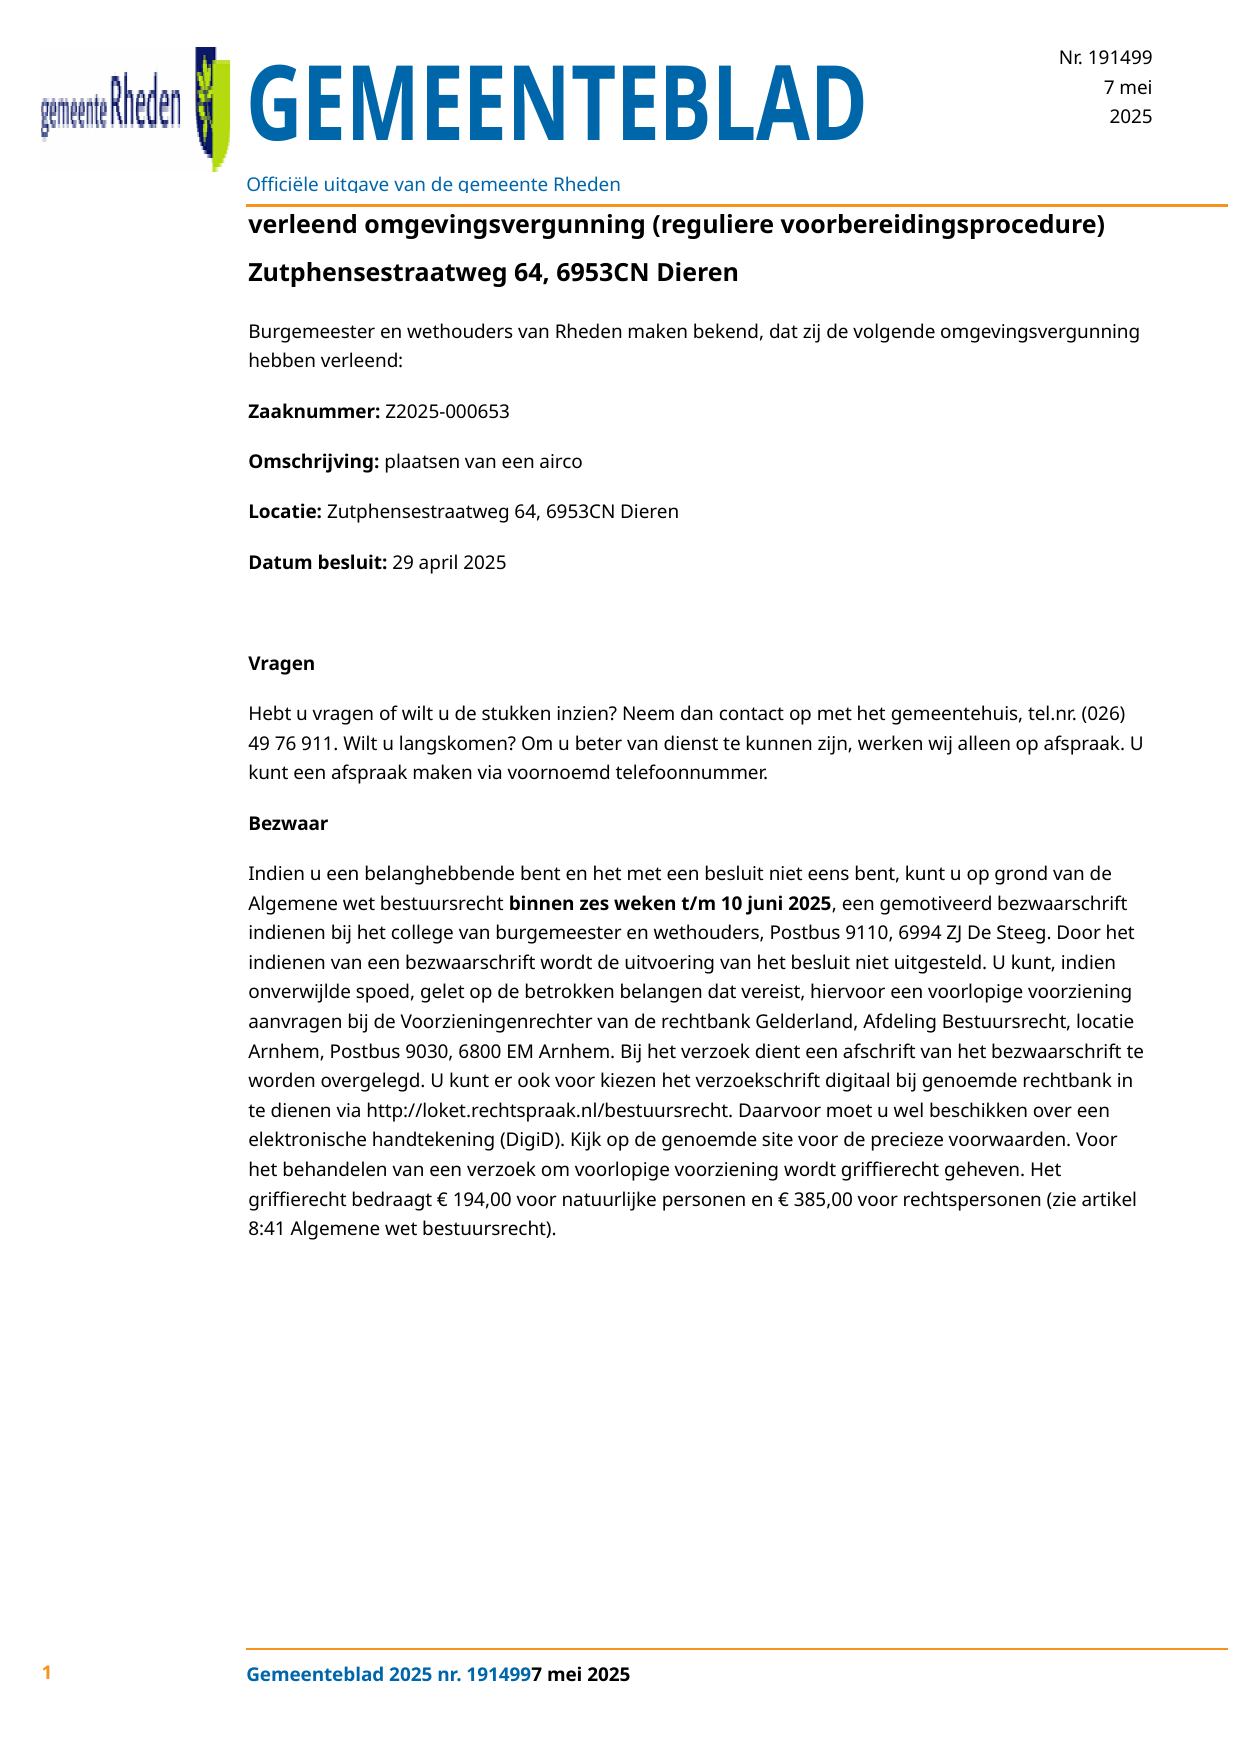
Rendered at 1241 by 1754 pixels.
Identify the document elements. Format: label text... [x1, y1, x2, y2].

text Indien u een belanghebbende bent en het met een besluit niet eens bent, kunt u op grond van de Algemene wet bestuursrecht binnen zes weken t/m 10 juni 2025, een gemotiveerd bezwaarschrift indienen bij het college van burgemeester en wethouders, Postbus 9110, 6994 ZJ De Steeg. Door het indienen van een bezwaarschrift wordt de uitvoering van het besluit niet uitgesteld. U kunt, indien onverwijlde spoed, gelet op de betrokken belangen dat vereist, hiervoor een voorlopige voorziening aanvragen bij de Voorzieningenrechter van de rechtbank Gelderland, Afdeling Bestuursrecht, locatie Arnhem, Postbus 9030, 6800 EM Arnhem. Bij het verzoek dient een afschrift van het bezwaarschrift te worden overgelegd. U kunt er ook voor kiezen het verzoekschrift digitaal bij genoemde rechtbank in te dienen via http://loket.rechtspraak.nl/bestuursrecht. Daarvoor moet u wel beschikken over een elektronische handtekening (DigiD). Kijk op de genoemde site voor de precieze voorwaarden. Voor het behandelen van een verzoek om voorlopige voorziening wordt griffierecht geheven. Het griffierecht bedraagt € 194,00 voor natuurlijke personen en € 385,00 voor rechtspersonen (zie artikel 8:41 Algemene wet bestuursrecht). [248, 860, 1152, 1241]
text Omschrijving: plaatsen van een airco [248, 448, 1152, 474]
text Bezwaar [248, 810, 1152, 836]
text Vragen [248, 650, 1152, 676]
text Locatie: Zutphensestraatweg 64, 6953CN Dieren [248, 499, 1152, 524]
picture [41, 47, 231, 172]
text Burgemeester en wethouders van Rheden maken bekend, dat zij de volgende omgevingsvergunning hebben verleend: [248, 318, 1152, 373]
text Hebt u vragen of wilt u de stukken inzien? Neem dan contact op met het gemeentehuis, tel.nr. (026) 49 76 911. Wilt u langskomen? Om u beter van dienst te kunnen zijn, werken wij alleen op afspraak. U kunt een afspraak maken via voornoemd telefoonnummer. [248, 700, 1152, 785]
text Zaaknummer: Z2025-000653 [248, 398, 1152, 424]
text Datum besluit: 29 april 2025 [248, 549, 1152, 575]
text verleend omgevingsvergunning (reguliere voorbereidingsprocedure) Zutphensestraatweg 64, 6953CN Dieren [248, 207, 1152, 288]
